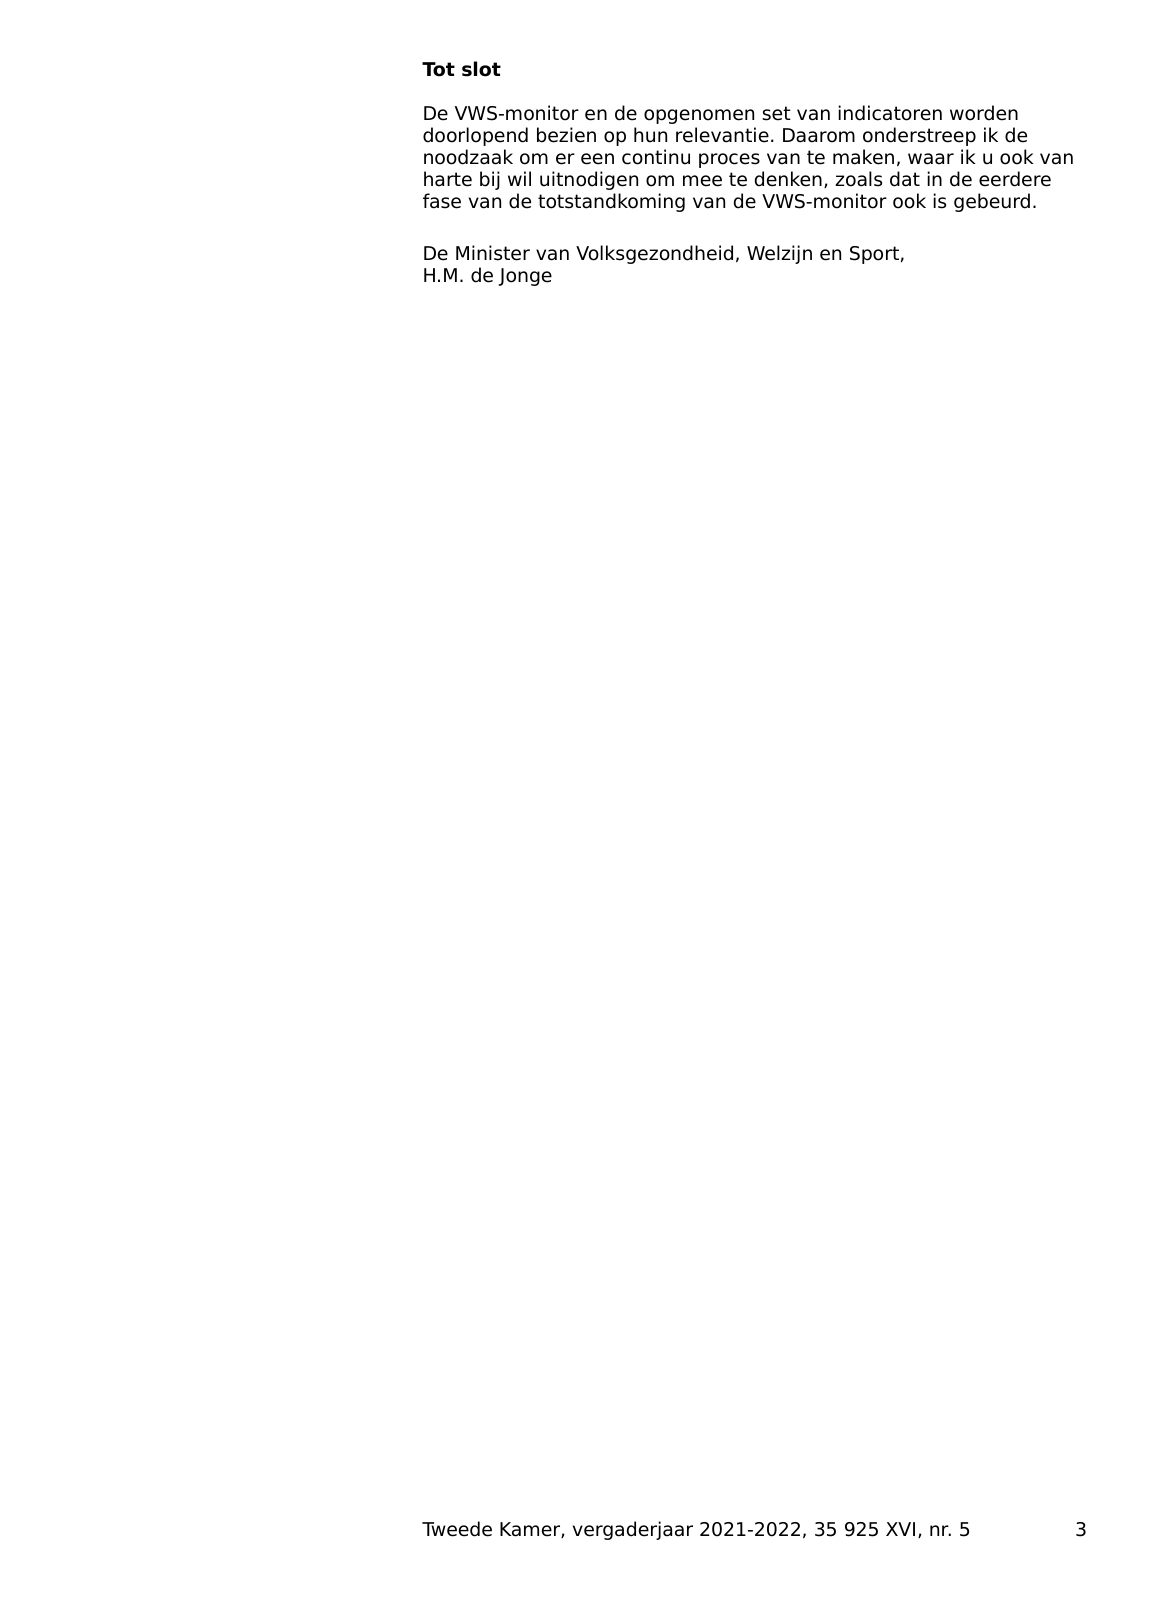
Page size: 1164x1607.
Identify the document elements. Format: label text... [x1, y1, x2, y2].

text De Minister van Volksgezondheid, Welzijn en Sport, H.M. de Jonge [422, 243, 1087, 287]
subtitle Tot slot [422, 59, 1087, 81]
text De VWS-monitor en de opgenomen set van indicatoren worden doorlopend bezien op hun relevantie. Daarom onderstreep ik de noodzaak om er een continu proces van te maken, waar ik u ook van harte bij wil uitnodigen om mee te denken, zoals dat in de eerdere fase van de totstandkoming van de VWS-monitor ook is gebeurd. [422, 103, 1087, 213]
